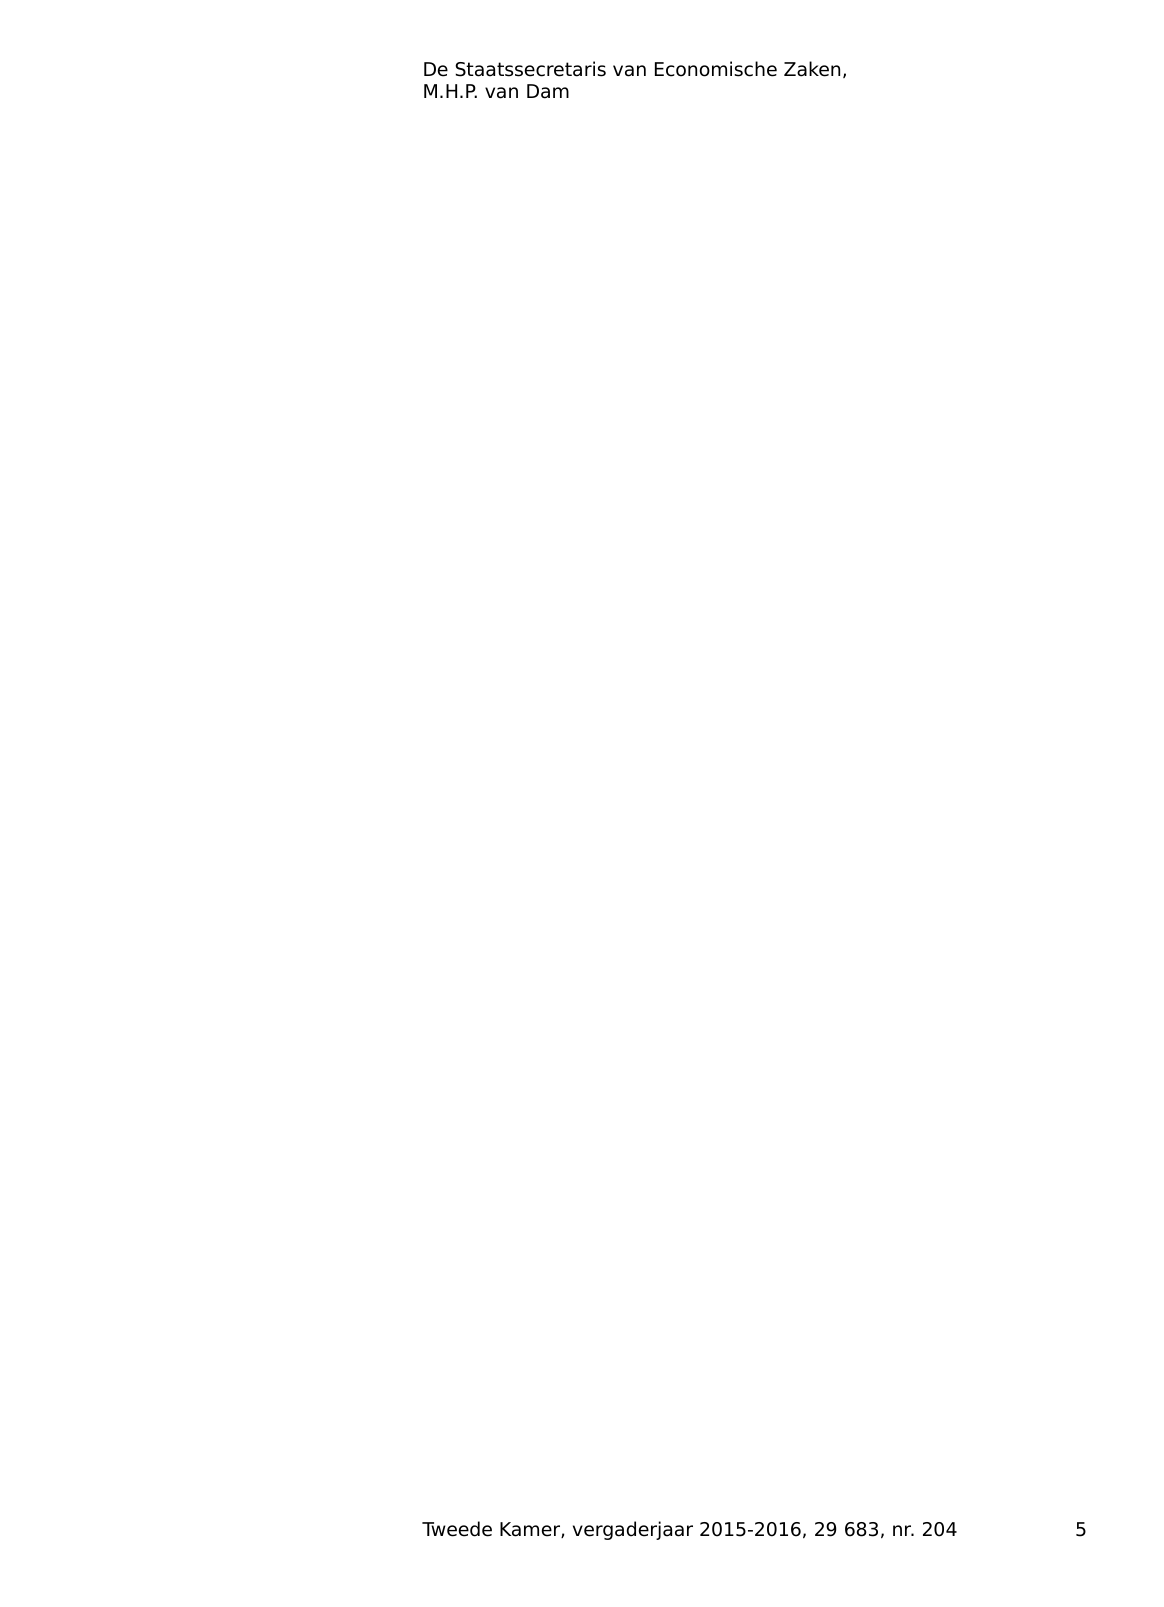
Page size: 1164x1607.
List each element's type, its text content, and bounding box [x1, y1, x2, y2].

text De Staatssecretaris van Economische Zaken, M.H.P. van Dam [422, 59, 1087, 103]
